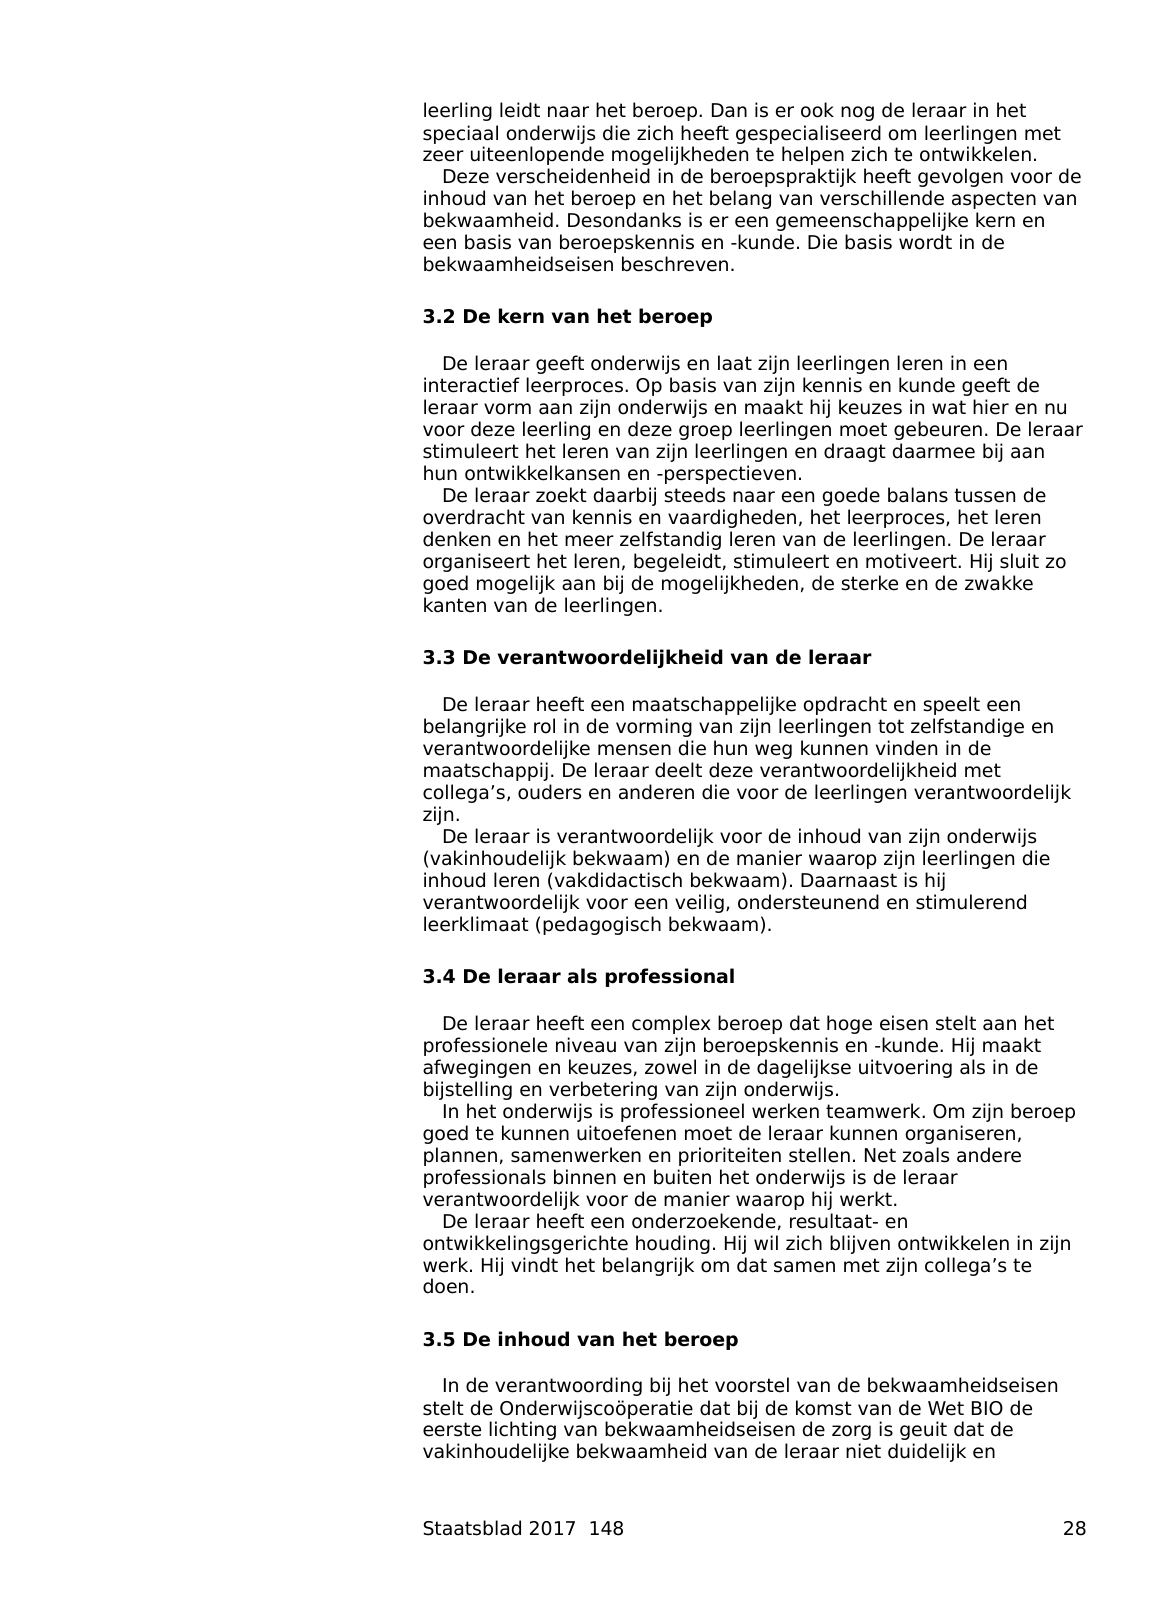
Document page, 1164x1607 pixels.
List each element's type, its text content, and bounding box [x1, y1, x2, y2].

text De leraar zoekt daarbij steeds naar een goede balans tussen de overdracht van kennis en vaardigheden, het leerproces, het leren denken en het meer zelfstandig leren van de leerlingen. De leraar organiseert het leren, begeleidt, stimuleert en motiveert. Hij sluit zo goed mogelijk aan bij de mogelijkheden, de sterke en de zwakke kanten van de leerlingen. [422, 485, 1087, 617]
text De leraar is verantwoordelijk voor de inhoud van zijn onderwijs (vakinhoudelijk bekwaam) en de manier waarop zijn leerlingen die inhoud leren (vakdidactisch bekwaam). Daarnaast is hij verantwoordelijk voor een veilig, ondersteunend en stimulerend leerklimaat (pedagogisch bekwaam). [422, 826, 1087, 936]
text In de verantwoording bij het voorstel van de bekwaamheidseisen stelt de Onderwijscoöperatie dat bij de komst van de Wet BIO de eerste lichting van bekwaamheidseisen de zorg is geuit dat de vakinhoudelijke bekwaamheid van de leraar niet duidelijk en [422, 1375, 1087, 1463]
text In het onderwijs is professioneel werken teamwerk. Om zijn beroep goed te kunnen uitoefenen moet de leraar kunnen organiseren, plannen, samenwerken en prioriteiten stellen. Net zoals andere professionals binnen en buiten het onderwijs is de leraar verantwoordelijk voor de manier waarop hij werkt. [422, 1101, 1087, 1211]
text De leraar heeft een onderzoekende, resultaat- en ontwikkelingsgerichte houding. Hij wil zich blijven ontwikkelen in zijn werk. Hij vindt het belangrijk om dat samen met zijn collega’s te doen. [422, 1211, 1087, 1298]
text De leraar geeft onderwijs en laat zijn leerlingen leren in een interactief leerproces. Op basis van zijn kennis en kunde geeft de leraar vorm aan zijn onderwijs en maakt hij keuzes in wat hier en nu voor deze leerling en deze groep leerlingen moet gebeuren. De leraar stimuleert het leren van zijn leerlingen en draagt daarmee bij aan hun ontwikkelkansen en -perspectieven. [422, 353, 1087, 485]
text Deze verscheidenheid in de beroepspraktijk heeft gevolgen voor de inhoud van het beroep en het belang van verschillende aspecten van bekwaamheid. Desondanks is er een gemeenschappelijke kern en een basis van beroepskennis en -kunde. Die basis wordt in de bekwaamheidseisen beschreven. [422, 166, 1087, 276]
subtitle 3.4 De leraar als professional [422, 966, 1087, 988]
subtitle 3.2 De kern van het beroep [422, 306, 1087, 328]
text De leraar heeft een maatschappelijke opdracht en speelt een belangrijke rol in de vorming van zijn leerlingen tot zelfstandige en verantwoordelijke mensen die hun weg kunnen vinden in de maatschappij. De leraar deelt deze verantwoordelijkheid met collega’s, ouders en anderen die voor de leerlingen verantwoordelijk zijn. [422, 694, 1087, 826]
text leerling leidt naar het beroep. Dan is er ook nog de leraar in het speciaal onderwijs die zich heeft gespecialiseerd om leerlingen met zeer uiteenlopende mogelijkheden te helpen zich te ontwikkelen. [422, 100, 1087, 166]
subtitle 3.3 De verantwoordelijkheid van de leraar [422, 647, 1087, 669]
text De leraar heeft een complex beroep dat hoge eisen stelt aan het professionele niveau van zijn beroepskennis en -kunde. Hij maakt afwegingen en keuzes, zowel in de dagelijkse uitvoering als in de bijstelling en verbetering van zijn onderwijs. [422, 1013, 1087, 1101]
subtitle 3.5 De inhoud van het beroep [422, 1328, 1087, 1350]
